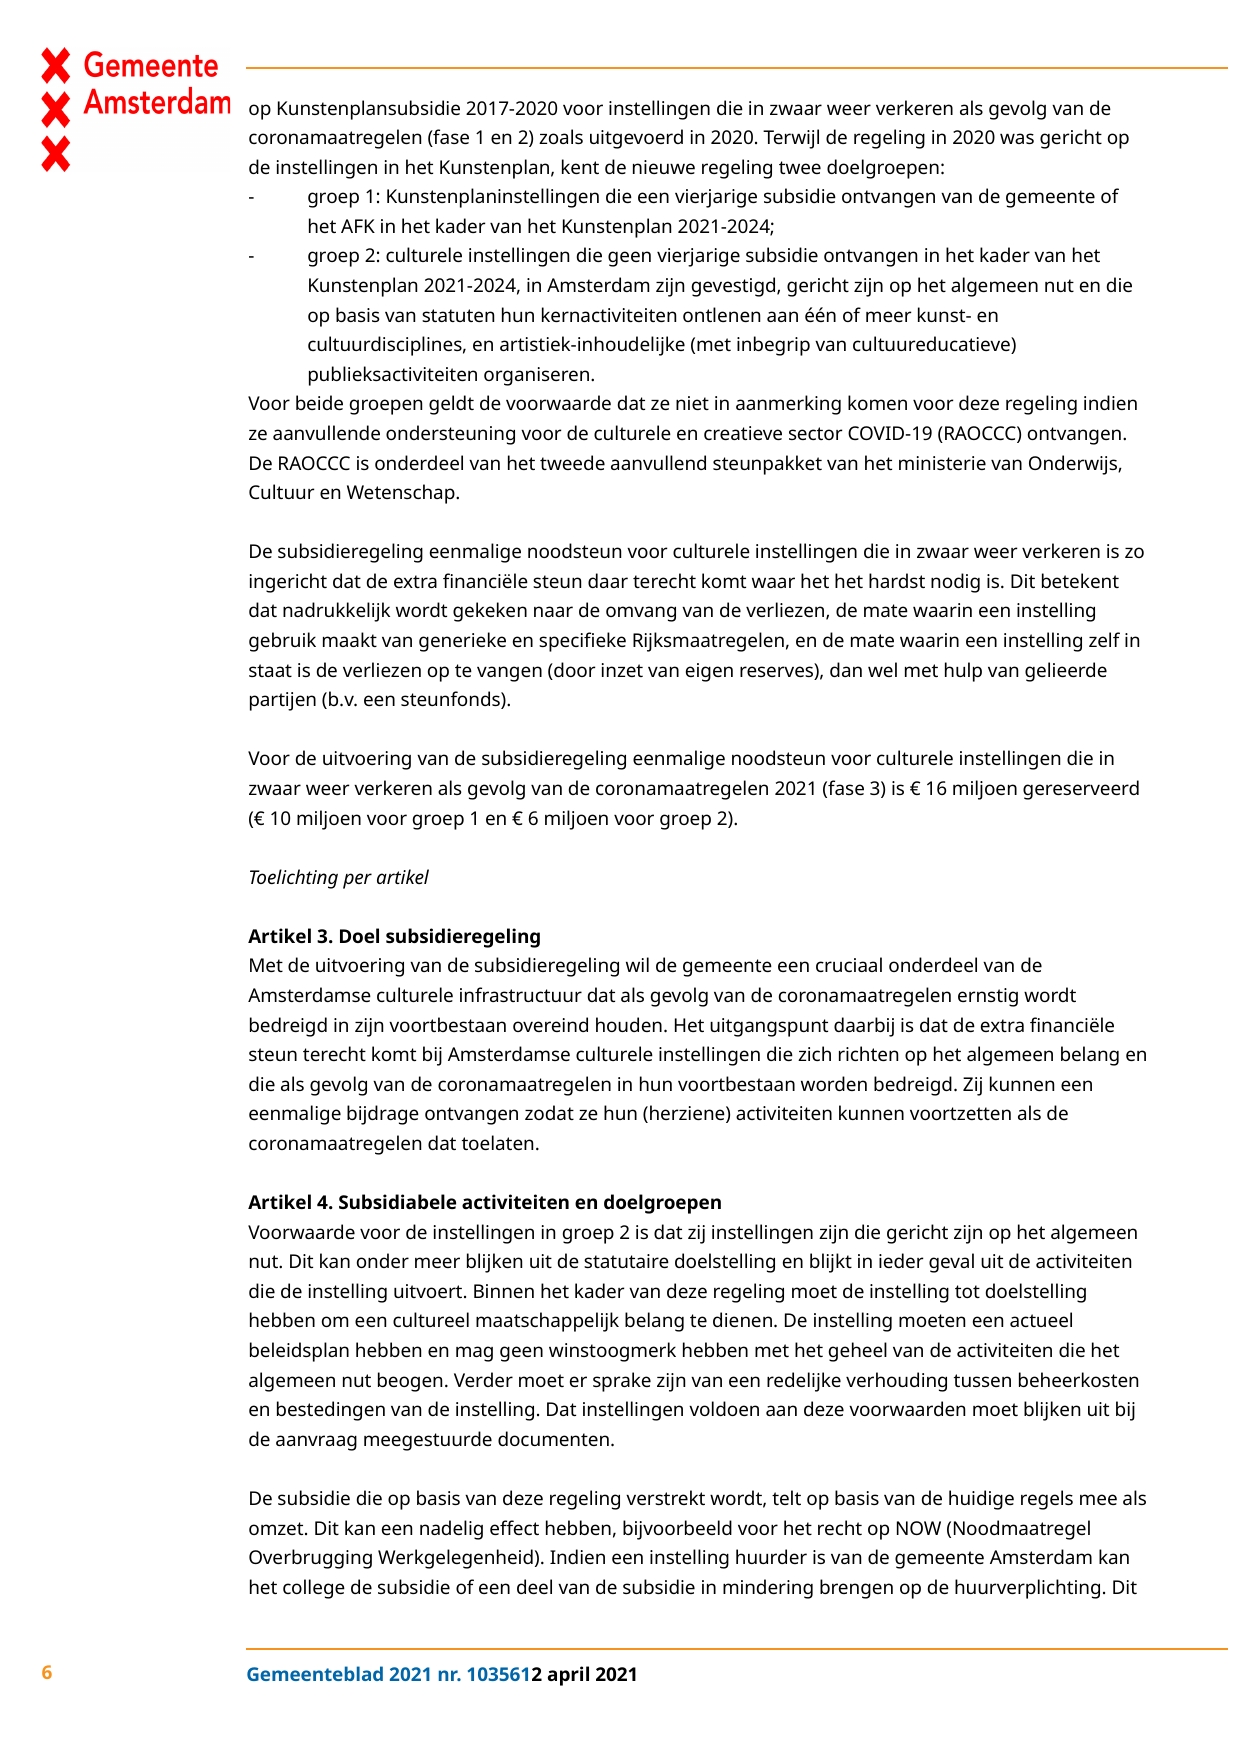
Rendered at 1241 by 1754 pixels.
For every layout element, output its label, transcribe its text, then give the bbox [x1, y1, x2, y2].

text Voor de uitvoering van de subsidieregeling eenmalige noodsteun voor culturele instellingen die in zwaar weer verkeren als gevolg van de coronamaatregelen 2021 (fase 3) is € 16 miljoen gereserveerd (€ 10 miljoen voor groep 1 en € 6 miljoen voor groep 2). [248, 746, 1152, 831]
picture [41, 47, 231, 172]
text De subsidieregeling eenmalige noodsteun voor culturele instellingen die in zwaar weer verkeren is zo ingericht dat de extra financiële steun daar terecht komt waar het het hardst nodig is. Dit betekent dat nadrukkelijk wordt gekeken naar de omvang van de verliezen, de mate waarin een instelling gebruik maakt van generieke en specifieke Rijksmaatregelen, en de mate waarin een instelling zelf in staat is de verliezen op te vangen (door inzet van eigen reserves), dan wel met hulp van gelieerde partijen (b.v. een steunfonds). [248, 538, 1152, 712]
text Met de uitvoering van de subsidieregeling wil de gemeente een cruciaal onderdeel van de Amsterdamse culturele infrastructuur dat als gevolg van de coronamaatregelen ernstig wordt bedreigd in zijn voortbestaan overeind houden. Het uitgangspunt daarbij is dat de extra financiële steun terecht komt bij Amsterdamse culturele instellingen die zich richten op het algemeen belang en die als gevolg van de coronamaatregelen in hun voortbestaan worden bedreigd. Zij kunnen een eenmalige bijdrage ontvangen zodat ze hun (herziene) activiteiten kunnen voortzetten als de coronamaatregelen dat toelaten. [248, 953, 1152, 1156]
list groep 2: culturele instellingen die geen vierjarige subsidie ontvangen in het kader van het Kunstenplan 2021-2024, in Amsterdam zijn gevestigd, gericht zijn op het algemeen nut en die op basis van statuten hun kernactiviteiten ontlenen aan één of meer kunst- en cultuurdisciplines, en artistiek-inhoudelijke (met inbegrip van cultuureducatieve) publieksactiviteiten organiseren. [248, 243, 1152, 387]
text Artikel 3. Doel subsidieregeling [248, 923, 1152, 949]
text Artikel 4. Subsidiabele activiteiten en doelgroepen [248, 1189, 1152, 1215]
text Voor beide groepen geldt de voorwaarde dat ze niet in aanmerking komen voor deze regeling indien ze aanvullende ondersteuning voor de culturele en creatieve sector COVID-19 (RAOCCC) ontvangen. De RAOCCC is onderdeel van het tweede aanvullend steunpakket van het ministerie van Onderwijs, Cultuur en Wetenschap. [248, 391, 1152, 505]
text Toelichting per artikel [248, 864, 1152, 890]
text Voorwaarde voor de instellingen in groep 2 is dat zij instellingen zijn die gericht zijn op het algemeen nut. Dit kan onder meer blijken uit de statutaire doelstelling en blijkt in ieder geval uit de activiteiten die de instelling uitvoert. Binnen het kader van deze regeling moet de instelling tot doelstelling hebben om een cultureel maatschappelijk belang te dienen. De instelling moeten een actueel beleidsplan hebben en mag geen winstoogmerk hebben met het geheel van de activiteiten die het algemeen nut beogen. Verder moet er sprake zijn van een redelijke verhouding tussen beheerkosten en bestedingen van de instelling. Dat instellingen voldoen aan deze voorwaarden moet blijken uit bij de aanvraag meegestuurde documenten. [248, 1219, 1152, 1452]
list groep 1: Kunstenplaninstellingen die een vierjarige subsidie ontvangen van de gemeente of het AFK in het kader van het Kunstenplan 2021-2024; [248, 183, 1152, 239]
text De subsidie die op basis van deze regeling verstrekt wordt, telt op basis van de huidige regels mee als omzet. Dit kan een nadelig effect hebben, bijvoorbeeld voor het recht op NOW (Noodmaatregel Overbrugging Werkgelegenheid). Indien een instelling huurder is van de gemeente Amsterdam kan het college de subsidie of een deel van de subsidie in mindering brengen op de huurverplichting. Dit [248, 1485, 1152, 1600]
text op Kunstenplansubsidie 2017-2020 voor instellingen die in zwaar weer verkeren als gevolg van de coronamaatregelen (fase 1 en 2) zoals uitgevoerd in 2020. Terwijl de regeling in 2020 was gericht op de instellingen in het Kunstenplan, kent de nieuwe regeling twee doelgroepen: [248, 95, 1152, 180]
